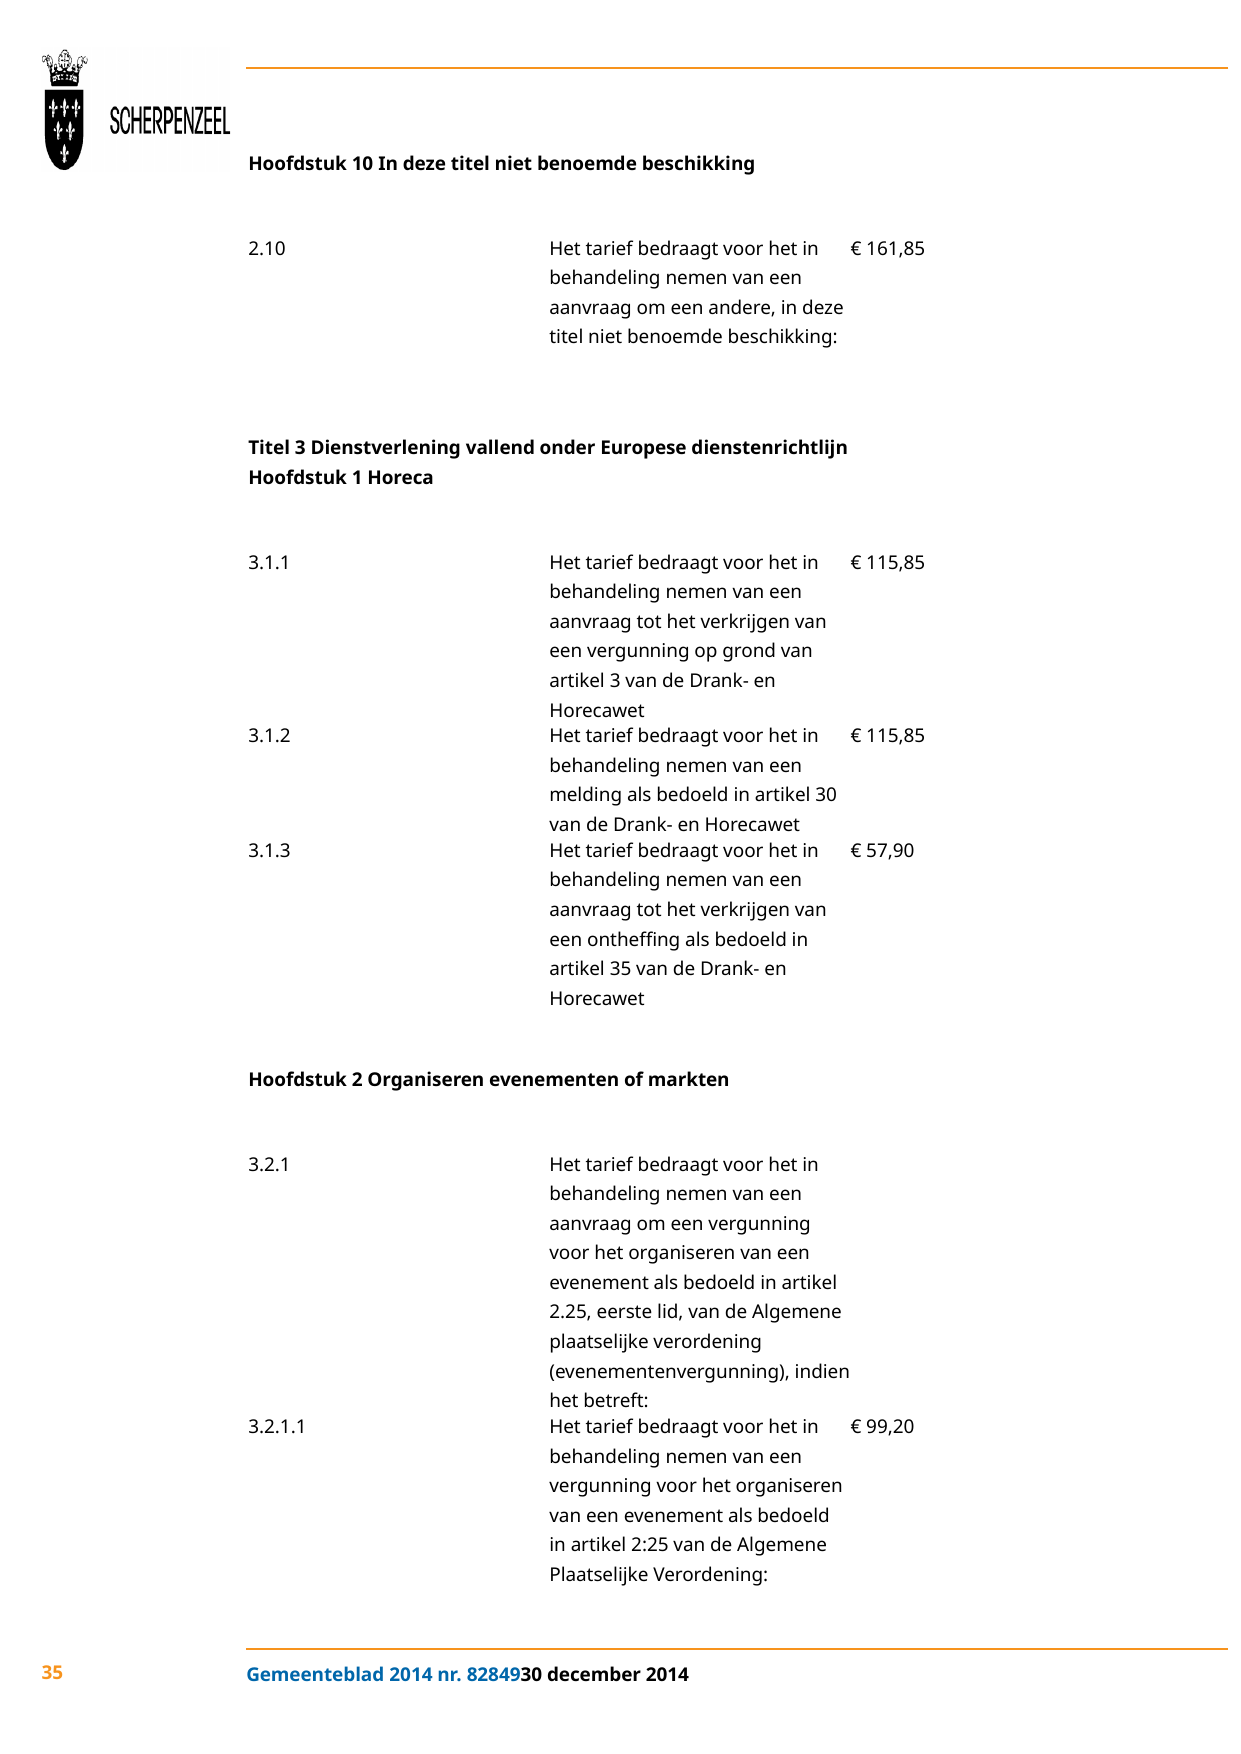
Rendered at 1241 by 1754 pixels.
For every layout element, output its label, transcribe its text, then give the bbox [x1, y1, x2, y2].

table_cell Het tarief bedraagt voor het in behandeling nemen van een melding als bedoeld in artikel 30 van de Drank- en Horecawet [549, 723, 850, 837]
table_header 2.10 [248, 235, 549, 349]
table_cell € 99,20 [850, 1413, 1152, 1587]
table_header € 115,85 [850, 549, 1152, 722]
table_cell € 57,90 [850, 837, 1152, 1011]
table_cell 3.1.3 [248, 837, 549, 1011]
table_header € 161,85 [850, 235, 1152, 349]
table_cell Het tarief bedraagt voor het in behandeling nemen van een vergunning voor het organiseren van een evenement als bedoeld in artikel 2:25 van de Algemene Plaatselijke Verordening: [549, 1413, 850, 1587]
text Hoofdstuk 2 Organiseren evenementen of markten [248, 1066, 1152, 1092]
table_header 3.1.1 [248, 549, 549, 722]
table_header [850, 1151, 1152, 1413]
table_header Het tarief bedraagt voor het in behandeling nemen van een aanvraag om een andere, in deze titel niet benoemde beschikking: [549, 235, 850, 349]
table_cell 3.1.2 [248, 723, 549, 837]
table_header 3.2.1 [248, 1151, 549, 1413]
text Titel 3 Dienstverlening vallend onder Europese dienstenrichtlijn [248, 434, 1152, 460]
table_cell € 115,85 [850, 723, 1152, 837]
table_cell 3.2.1.1 [248, 1413, 549, 1587]
table_cell Het tarief bedraagt voor het in behandeling nemen van een aanvraag tot het verkrijgen van een ontheffing als bedoeld in artikel 35 van de Drank- en Horecawet [549, 837, 850, 1011]
text Hoofdstuk 1 Horeca [248, 464, 1152, 490]
table_header Het tarief bedraagt voor het in behandeling nemen van een aanvraag om een vergunning voor het organiseren van een evenement als bedoeld in artikel 2.25, eerste lid, van de Algemene plaatselijke verordening (evenementenvergunning), indien het betreft: [549, 1151, 850, 1413]
table_header Het tarief bedraagt voor het in behandeling nemen van een aanvraag tot het verkrijgen van een vergunning op grond van artikel 3 van de Drank- en Horecawet [549, 549, 850, 722]
picture [41, 47, 231, 172]
text Hoofdstuk 10 In deze titel niet benoemde beschikking [248, 150, 1152, 176]
